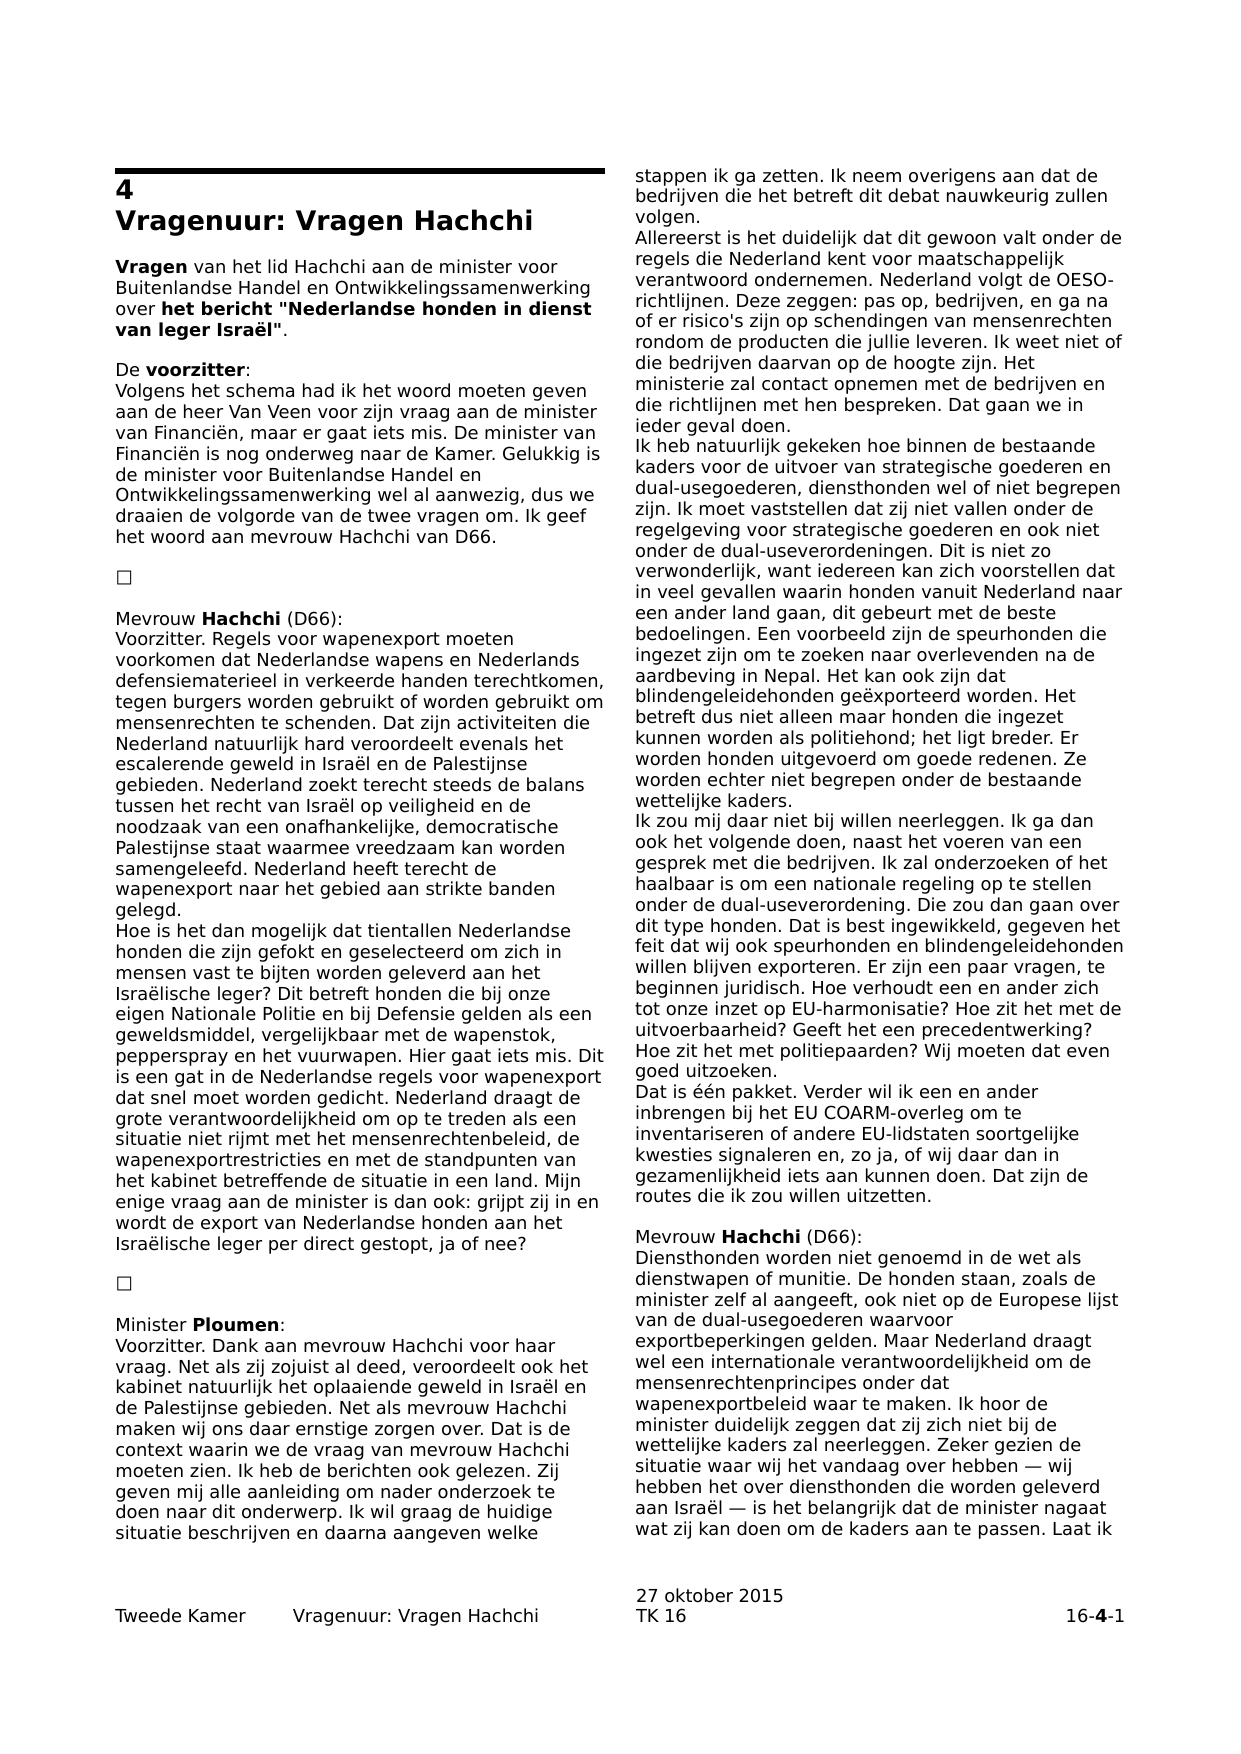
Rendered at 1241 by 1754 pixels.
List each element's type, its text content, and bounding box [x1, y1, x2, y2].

text Mevrouw Hachchi (D66): [635, 1227, 1125, 1248]
text Voorzitter. Regels voor wapenexport moeten voorkomen dat Nederlandse wapens en Nederlands defensiematerieel in verkeerde handen terechtkomen, tegen burgers worden gebruikt of worden gebruikt om mensenrechten te schenden. Dat zijn activiteiten die Nederland natuurlijk hard veroordeelt evenals het escalerende geweld in Israël en de Palestijnse gebieden. Nederland zoekt terecht steeds de balans tussen het recht van Israël op veiligheid en de noodzaak van een onafhankelijke, democratische Palestijnse staat waarmee vreedzaam kan worden samengeleefd. Nederland heeft terecht de wapenexport naar het gebied aan strikte banden gelegd. [115, 629, 605, 921]
text Mevrouw Hachchi (D66): [115, 608, 605, 629]
text Hoe is het dan mogelijk dat tientallen Nederlandse honden die zijn gefokt en geselecteerd om zich in mensen vast te bijten worden geleverd aan het Israëlische leger? Dit betreft honden die bij onze eigen Nationale Politie en bij Defensie gelden als een geweldsmiddel, vergelijkbaar met de wapenstok, pepperspray en het vuurwapen. Hier gaat iets mis. Dit is een gat in de Nederlandse regels voor wapenexport dat snel moet worden gedicht. Nederland draagt de grote verantwoordelijkheid om op te treden als een situatie niet rijmt met het mensenrechtenbeleid, de wapenexportrestricties en met de standpunten van het kabinet betreffende de situatie in een land. Mijn enige vraag aan de minister is dan ook: grijpt zij in en wordt de export van Nederlandse honden aan het Israëlische leger per direct gestopt, ja of nee? [115, 921, 605, 1254]
text De voorzitter: [115, 360, 605, 381]
text Diensthonden worden niet genoemd in de wet als dienstwapen of munitie. De honden staan, zoals de minister zelf al aangeeft, ook niet op de Europese lijst van de dual-usegoederen waarvoor exportbeperkingen gelden. Maar Nederland draagt wel een internationale verantwoordelijkheid om de mensenrechtenprincipes onder dat wapenexportbeleid waar te maken. Ik hoor de minister duidelijk zeggen dat zij zich niet bij de wettelijke kaders zal neerleggen. Zeker gezien de situatie waar wij het vandaag over hebben — wij hebben het over diensthonden die worden geleverd aan Israël — is het belangrijk dat de minister nagaat wat zij kan doen om de kaders aan te passen. Laat ik [635, 1248, 1125, 1539]
text Voorzitter. Dank aan mevrouw Hachchi voor haar vraag. Net als zij zojuist al deed, veroordeelt ook het kabinet natuurlijk het oplaaiende geweld in Israël en de Palestijnse gebieden. Net als mevrouw Hachchi maken wij ons daar ernstige zorgen over. Dat is de context waarin we de vraag van mevrouw Hachchi moeten zien. Ik heb de berichten ook gelezen. Zij geven mij alle aanleiding om nader onderzoek te doen naar dit onderwerp. Ik wil graag de huidige situatie beschrijven en daarna aangeven welke [115, 1336, 605, 1544]
title 4 Vragenuur: Vragen Hachchi [115, 174, 605, 237]
text stappen ik ga zetten. Ik neem overigens aan dat de bedrijven die het betreft dit debat nauwkeurig zullen volgen. [635, 165, 1125, 228]
text ⬜ [115, 568, 605, 588]
text Ik heb natuurlijk gekeken hoe binnen de bestaande kaders voor de uitvoer van strategische goederen en dual-usegoederen, diensthonden wel of niet begrepen zijn. Ik moet vaststellen dat zij niet vallen onder de regelgeving voor strategische goederen en ook niet onder de dual-useverordeningen. Dit is niet zo verwonderlijk, want iedereen kan zich voorstellen dat in veel gevallen waarin honden vanuit Nederland naar een ander land gaan, dit gebeurt met de beste bedoelingen. Een voorbeeld zijn de speurhonden die ingezet zijn om te zoeken naar overlevenden na de aardbeving in Nepal. Het kan ook zijn dat blindengeleidehonden geëxporteerd worden. Het betreft dus niet alleen maar honden die ingezet kunnen worden als politiehond; het ligt breder. Er worden honden uitgevoerd om goede redenen. Ze worden echter niet begrepen onder de bestaande wettelijke kaders. [635, 436, 1125, 811]
text Allereerst is het duidelijk dat dit gewoon valt onder de regels die Nederland kent voor maatschappelijk verantwoord ondernemen. Nederland volgt de OESO-richtlijnen. Deze zeggen: pas op, bedrijven, en ga na of er risico's zijn op schendingen van mensenrechten rondom de producten die jullie leveren. Ik weet niet of die bedrijven daarvan op de hoogte zijn. Het ministerie zal contact opnemen met de bedrijven en die richtlijnen met hen bespreken. Dat gaan we in ieder geval doen. [635, 228, 1125, 436]
text Vragen van het lid Hachchi aan de minister voor Buitenlandse Handel en Ontwikkelingssamenwerking over het bericht "Nederlandse honden in dienst van leger Israël". [115, 257, 605, 340]
text Minister Ploumen: [115, 1315, 605, 1336]
text Volgens het schema had ik het woord moeten geven aan de heer Van Veen voor zijn vraag aan de minister van Financiën, maar er gaat iets mis. De minister van Financiën is nog onderweg naar de Kamer. Gelukkig is de minister voor Buitenlandse Handel en Ontwikkelingssamenwerking wel al aanwezig, dus we draaien de volgorde van de twee vragen om. Ik geef het woord aan mevrouw Hachchi van D66. [115, 381, 605, 548]
text Dat is één pakket. Verder wil ik een en ander inbrengen bij het EU COARM-overleg om te inventariseren of andere EU-lidstaten soortgelijke kwesties signaleren en, zo ja, of wij daar dan in gezamenlijkheid iets aan kunnen doen. Dat zijn de routes die ik zou willen uitzetten. [635, 1082, 1125, 1207]
text Ik zou mij daar niet bij willen neerleggen. Ik ga dan ook het volgende doen, naast het voeren van een gesprek met die bedrijven. Ik zal onderzoeken of het haalbaar is om een nationale regeling op te stellen onder de dual-useverordening. Die zou dan gaan over dit type honden. Dat is best ingewikkeld, gegeven het feit dat wij ook speurhonden en blindengeleidehonden willen blijven exporteren. Er zijn een paar vragen, te beginnen juridisch. Hoe verhoudt een en ander zich tot onze inzet op EU-harmonisatie? Hoe zit het met de uitvoerbaarheid? Geeft het een precedentwerking? Hoe zit het met politiepaarden? Wij moeten dat even goed uitzoeken. [635, 811, 1125, 1082]
text ⬜ [115, 1274, 605, 1295]
